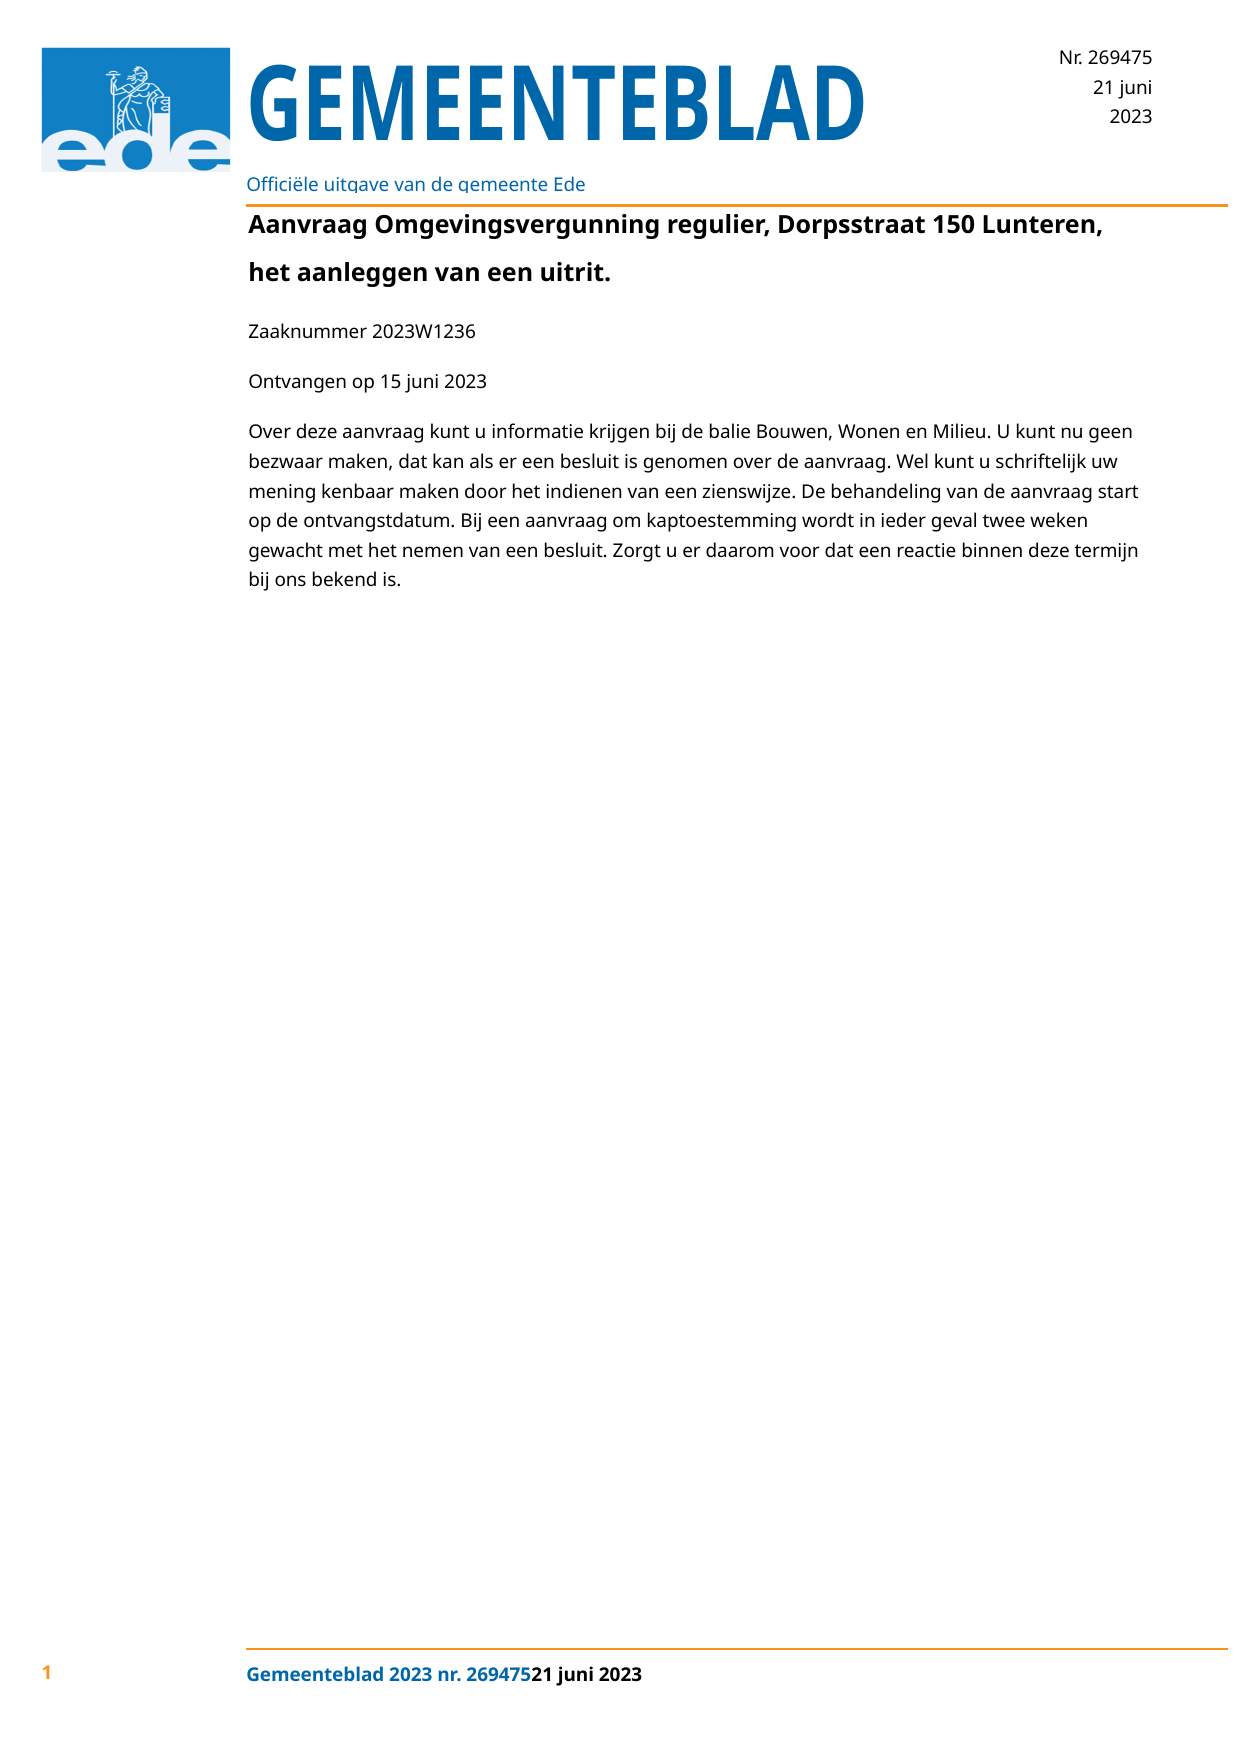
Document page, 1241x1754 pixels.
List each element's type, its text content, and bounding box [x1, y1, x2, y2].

text Ontvangen op 15 juni 2023 [248, 368, 1152, 394]
text Aanvraag Omgevingsvergunning regulier, Dorpsstraat 150 Lunteren, het aanleggen van een uitrit. [248, 207, 1152, 288]
text Over deze aanvraag kunt u informatie krijgen bij de balie Bouwen, Wonen en Milieu. U kunt nu geen bezwaar maken, dat kan als er een besluit is genomen over de aanvraag. Wel kunt u schriftelijk uw mening kenbaar maken door het indienen van een zienswijze. De behandeling van de aanvraag start op de ontvangstdatum. Bij een aanvraag om kaptoestemming wordt in ieder geval twee weken gewacht met het nemen van een besluit. Zorgt u er daarom voor dat een reactie binnen deze termijn bij ons bekend is. [248, 419, 1152, 592]
picture [41, 47, 231, 172]
text Zaaknummer 2023W1236 [248, 318, 1152, 344]
